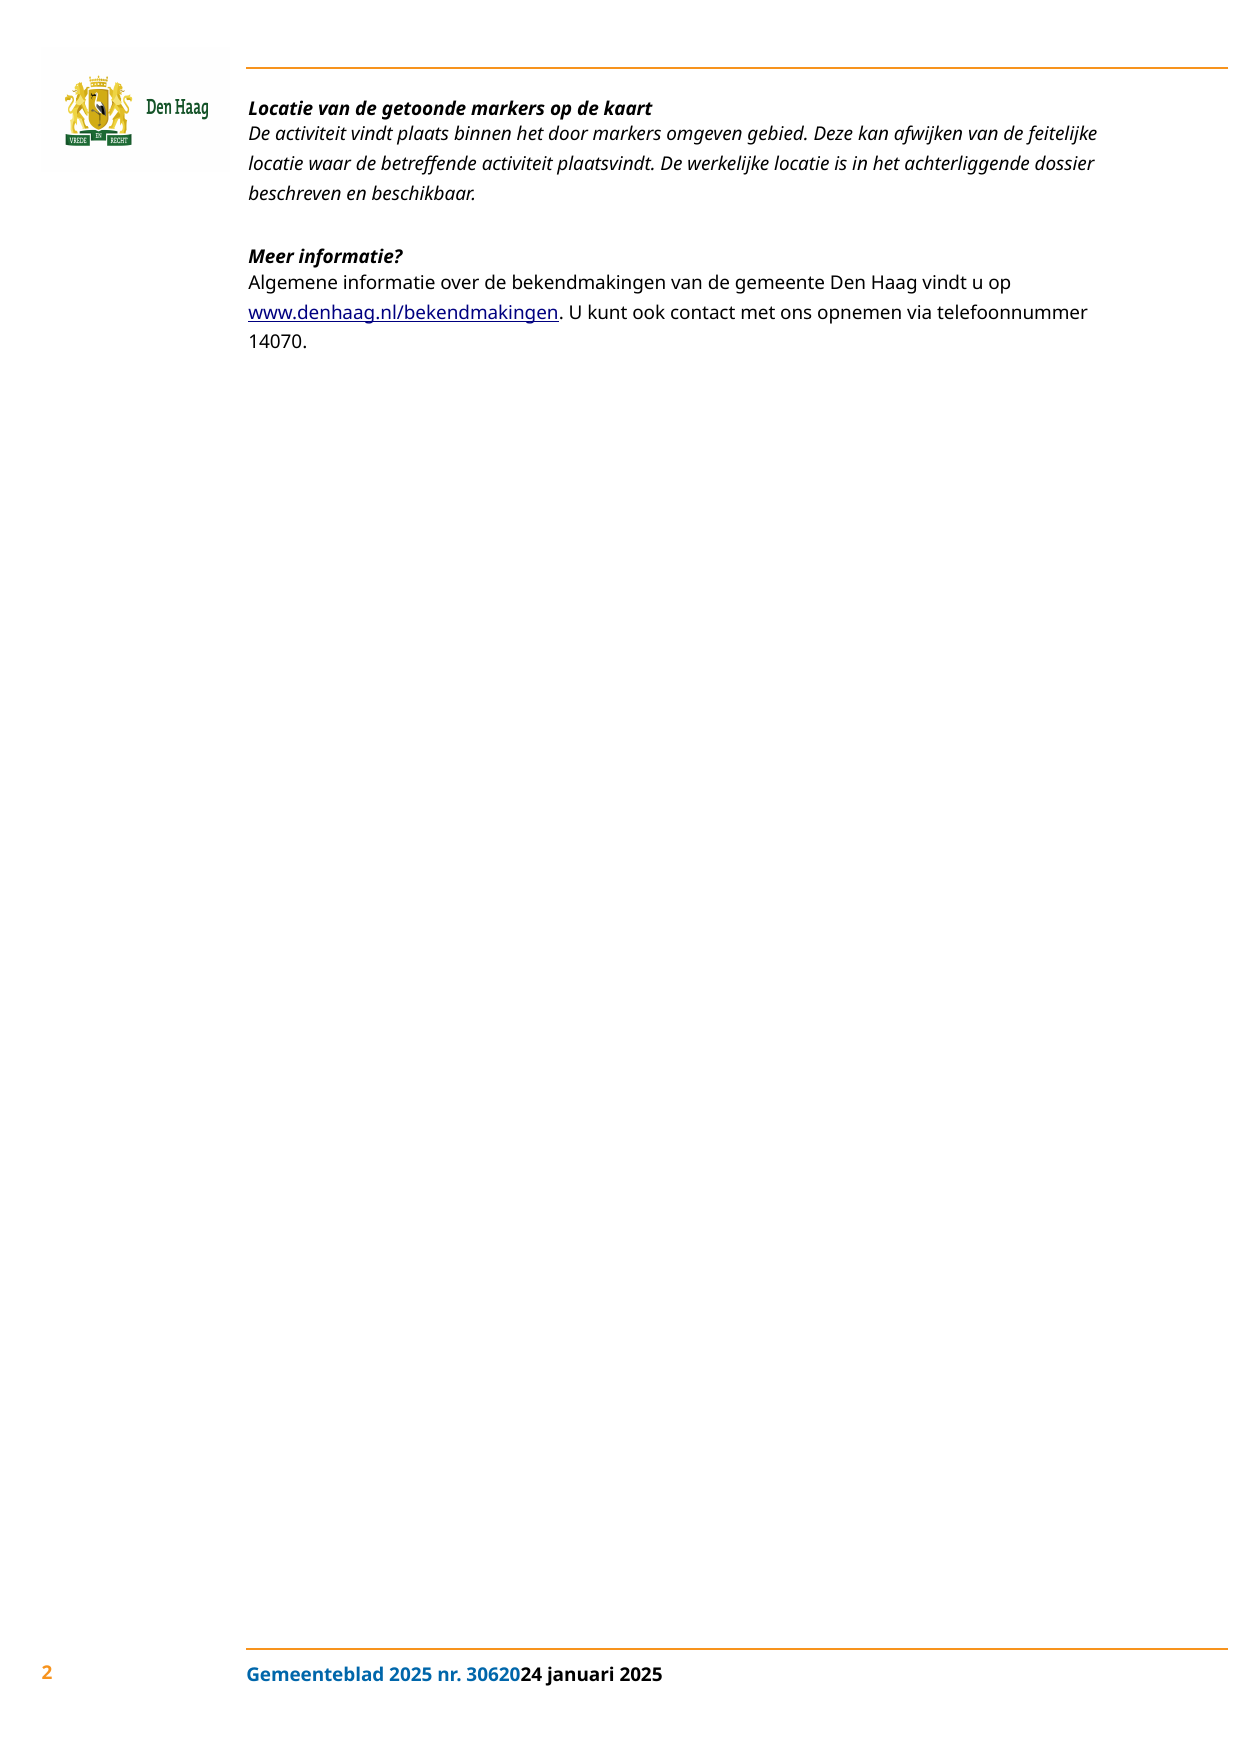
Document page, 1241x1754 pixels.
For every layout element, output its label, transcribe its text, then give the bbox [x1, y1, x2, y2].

text Algemene informatie over de bekendmakingen van de gemeente Den Haag vindt u op www.denhaag.nl/bekendmakingen. U kunt ook contact met ons opnemen via telefoonnummer 14070. [248, 269, 1152, 354]
text Meer informatie? [248, 244, 1152, 269]
text Locatie van de getoonde markers op de kaart [248, 95, 1152, 121]
text De activiteit vindt plaats binnen het door markers omgeven gebied. Deze kan afwijken van de feitelijke locatie waar de betreffende activiteit plaatsvindt. De werkelijke locatie is in het achterliggende dossier beschreven en beschikbaar. [248, 121, 1152, 205]
picture [41, 47, 231, 172]
